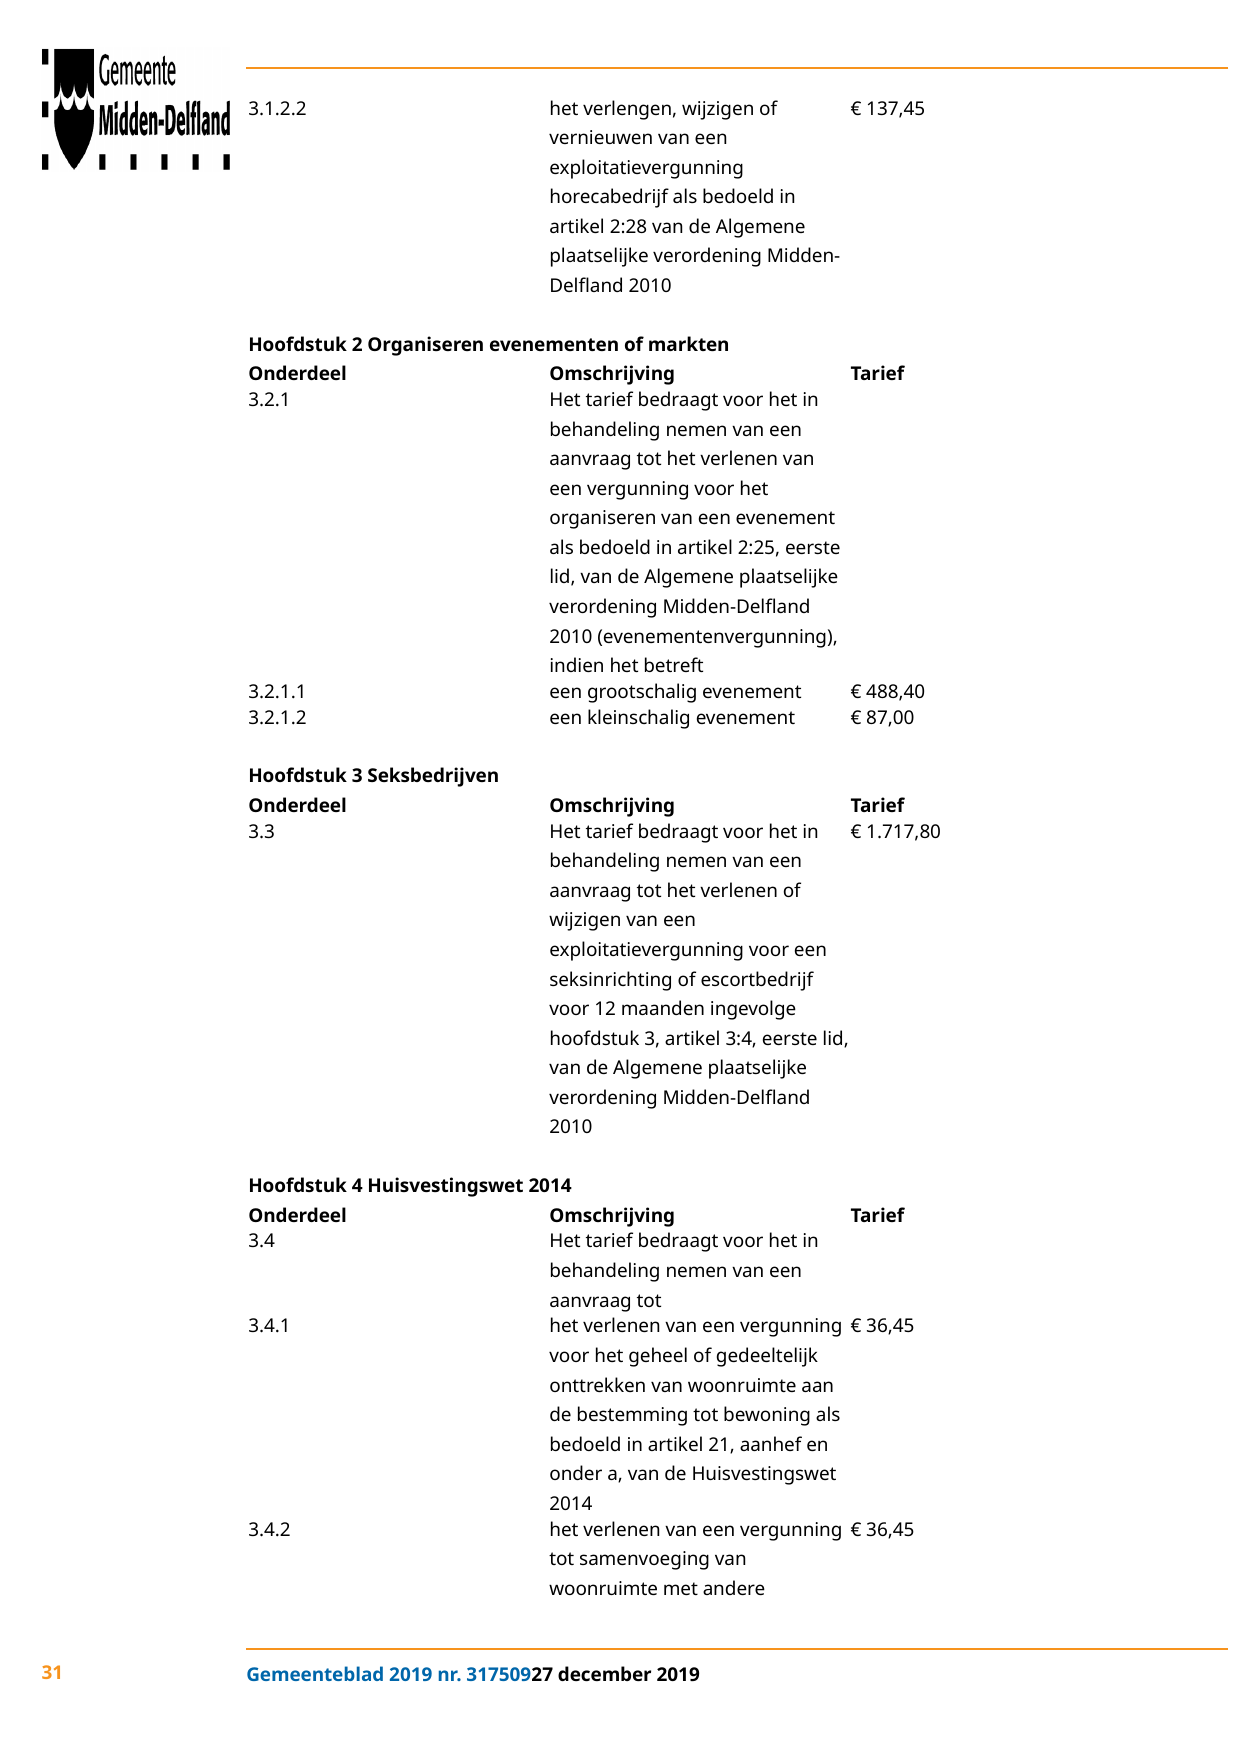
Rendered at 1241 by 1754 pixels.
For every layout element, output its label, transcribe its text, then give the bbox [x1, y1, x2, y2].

table_cell 3.3 [248, 818, 549, 1139]
table_cell 3.1.2.2 [248, 95, 549, 298]
table_cell € 36,45 [850, 1313, 1152, 1516]
table_cell het verlenen van een vergunning tot samenvoeging van woonruimte met andere [549, 1516, 850, 1601]
text Hoofdstuk 3 Seksbedrijven [248, 762, 1152, 788]
table_cell € 488,40 [850, 678, 1152, 704]
table_cell € 36,45 [850, 1516, 1152, 1601]
table_cell € 1.717,80 [850, 818, 1152, 1139]
table_cell 3.2.1.1 [248, 678, 549, 704]
table_cell Het tarief bedraagt voor het in behandeling nemen van een aanvraag tot het verlenen van een vergunning voor het organiseren van een evenement als bedoeld in artikel 2:25, eerste lid, van de Algemene plaatselijke verordening Midden-Delfland 2010 (evenementenvergunning), indien het betreft [549, 386, 850, 678]
table_cell € 137,45 [850, 95, 1152, 298]
text Hoofdstuk 4 Huisvestingswet 2014 [248, 1172, 1152, 1198]
table_cell [850, 1228, 1152, 1313]
table_cell 3.2.1.2 [248, 704, 549, 730]
table_cell een kleinschalig evenement [549, 704, 850, 730]
table_cell het verlenen van een vergunning voor het geheel of gedeeltelijk onttrekken van woonruimte aan de bestemming tot bewoning als bedoeld in artikel 21, aanhef en onder a, van de Huisvestingswet 2014 [549, 1313, 850, 1516]
table_header Onderdeel [248, 1202, 549, 1228]
table_header Onderdeel [248, 361, 549, 386]
table_header Tarief [850, 792, 1152, 818]
table_cell 3.2.1 [248, 386, 549, 678]
table_cell Het tarief bedraagt voor het in behandeling nemen van een aanvraag tot [549, 1228, 850, 1313]
table_cell 3.4.2 [248, 1516, 549, 1601]
table_cell een grootschalig evenement [549, 678, 850, 704]
table_cell [850, 386, 1152, 678]
table_header Onderdeel [248, 792, 549, 818]
table_cell € 87,00 [850, 704, 1152, 730]
table_header Tarief [850, 361, 1152, 386]
table_header Omschrijving [549, 792, 850, 818]
text Hoofdstuk 2 Organiseren evenementen of markten [248, 331, 1152, 357]
table_cell het verlengen, wijzigen of vernieuwen van een exploitatievergunning horecabedrijf als bedoeld in artikel 2:28 van de Algemene plaatselijke verordening Midden-Delfland 2010 [549, 95, 850, 298]
table_cell 3.4 [248, 1228, 549, 1313]
table_header Omschrijving [549, 1202, 850, 1228]
table_header Omschrijving [549, 361, 850, 386]
table_cell 3.4.1 [248, 1313, 549, 1516]
table_header Tarief [850, 1202, 1152, 1228]
picture [41, 47, 231, 172]
table_cell Het tarief bedraagt voor het in behandeling nemen van een aanvraag tot het verlenen of wijzigen van een exploitatievergunning voor een seksinrichting of escortbedrijf voor 12 maanden ingevolge hoofdstuk 3, artikel 3:4, eerste lid, van de Algemene plaatselijke verordening Midden-Delfland 2010 [549, 818, 850, 1139]
